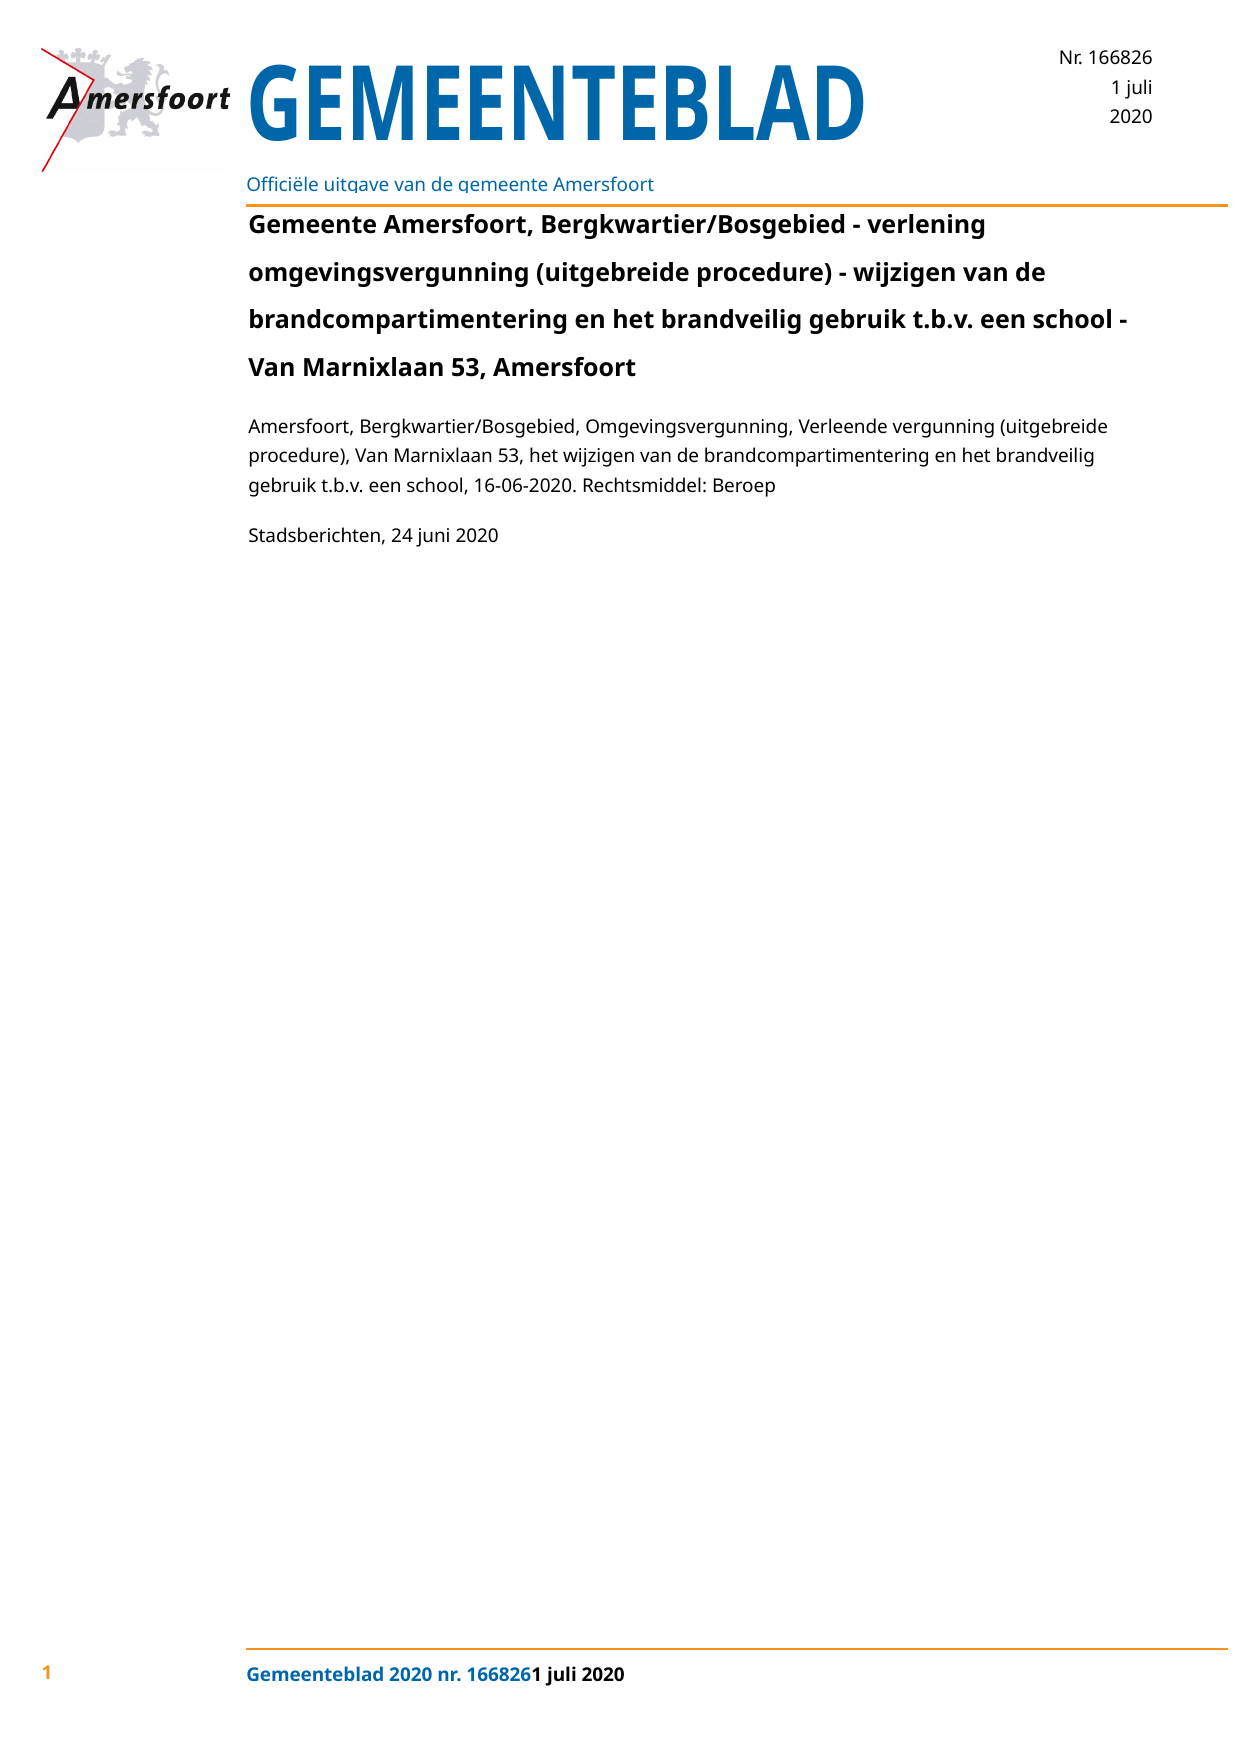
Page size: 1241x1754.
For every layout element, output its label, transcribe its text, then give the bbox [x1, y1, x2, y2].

text Amersfoort, Bergkwartier/Bosgebied, Omgevingsvergunning, Verleende vergunning (uitgebreide procedure), Van Marnixlaan 53, het wijzigen van de brandcompartimentering en het brandveilig gebruik t.b.v. een school, 16-06-2020. Rechtsmiddel: Beroep [248, 413, 1152, 498]
text Gemeente Amersfoort, Bergkwartier/Bosgebied - verlening omgevingsvergunning (uitgebreide procedure) - wijzigen van de brandcompartimentering en het brandveilig gebruik t.b.v. een school - Van Marnixlaan 53, Amersfoort [248, 207, 1152, 384]
text Stadsberichten, 24 juni 2020 [248, 523, 1152, 548]
picture [41, 47, 231, 172]
